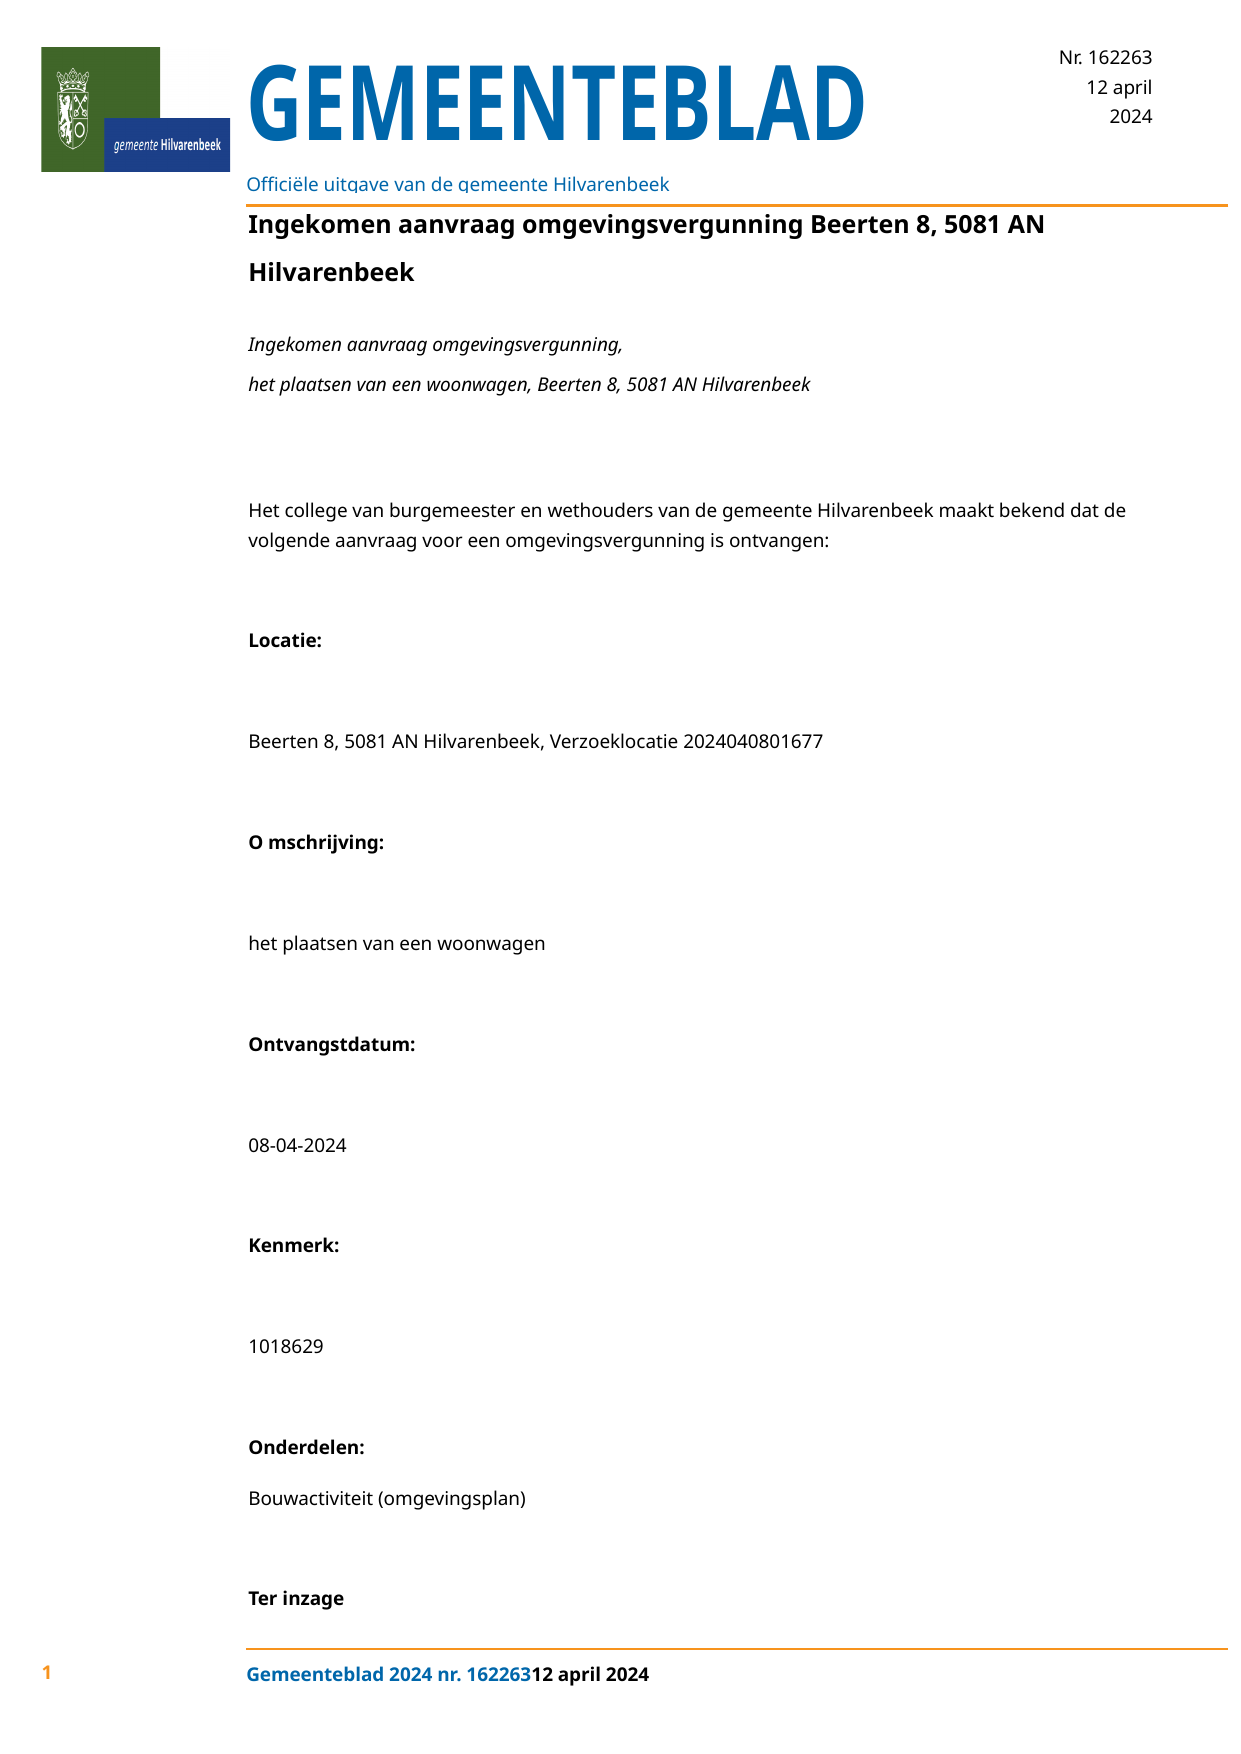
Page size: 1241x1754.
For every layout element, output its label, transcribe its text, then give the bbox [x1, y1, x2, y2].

text Ingekomen aanvraag omgevingsvergunning, [248, 331, 1152, 357]
text Het college van burgemeester en wethouders van de gemeente Hilvarenbeek maakt bekend dat de volgende aanvraag voor een omgevingsvergunning is ontvangen: [248, 497, 1152, 553]
text O mschrijving: [248, 829, 1152, 855]
text Beerten 8, 5081 AN Hilvarenbeek, Verzoeklocatie 2024040801677 [248, 728, 1152, 754]
text 08-04-2024 [248, 1132, 1152, 1158]
text Kenmerk: [248, 1233, 1152, 1258]
text Ingekomen aanvraag omgevingsvergunning Beerten 8, 5081 AN Hilvarenbeek [248, 207, 1152, 288]
text Locatie: [248, 628, 1152, 653]
text Bouwactiviteit (omgevingsplan) [248, 1485, 1152, 1511]
picture [41, 47, 231, 172]
text 1018629 [248, 1333, 1152, 1359]
text het plaatsen van een woonwagen [248, 930, 1152, 956]
text Ontvangstdatum: [248, 1031, 1152, 1057]
text het plaatsen van een woonwagen, Beerten 8, 5081 AN Hilvarenbeek [248, 371, 1152, 396]
text Onderdelen: [248, 1434, 1152, 1460]
text Ter inzage [248, 1586, 1152, 1611]
